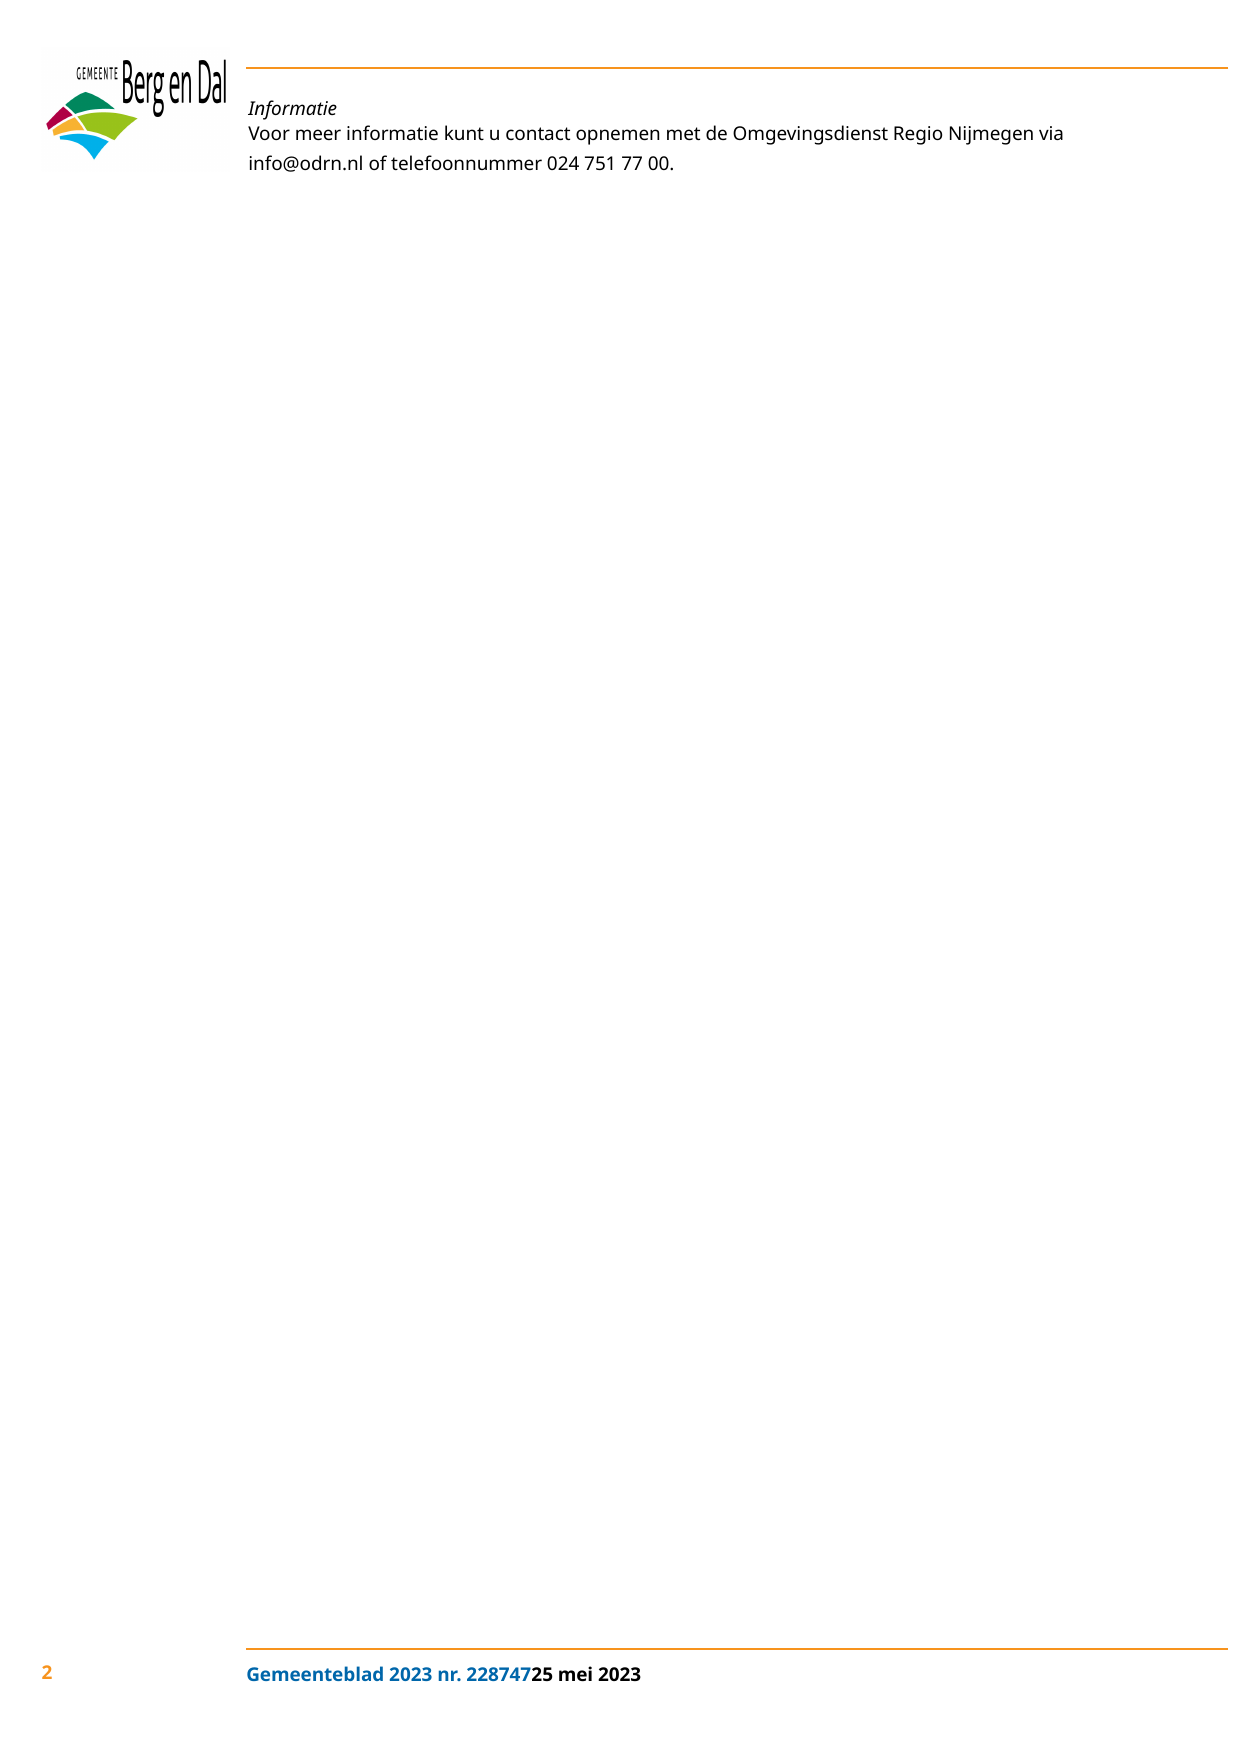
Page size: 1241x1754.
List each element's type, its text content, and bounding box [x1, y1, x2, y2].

picture [41, 47, 231, 172]
text Informatie [248, 95, 1152, 121]
text Voor meer informatie kunt u contact opnemen met de Omgevingsdienst Regio Nijmegen via info@odrn.nl of telefoonnummer 024 751 77 00. [248, 121, 1152, 176]
